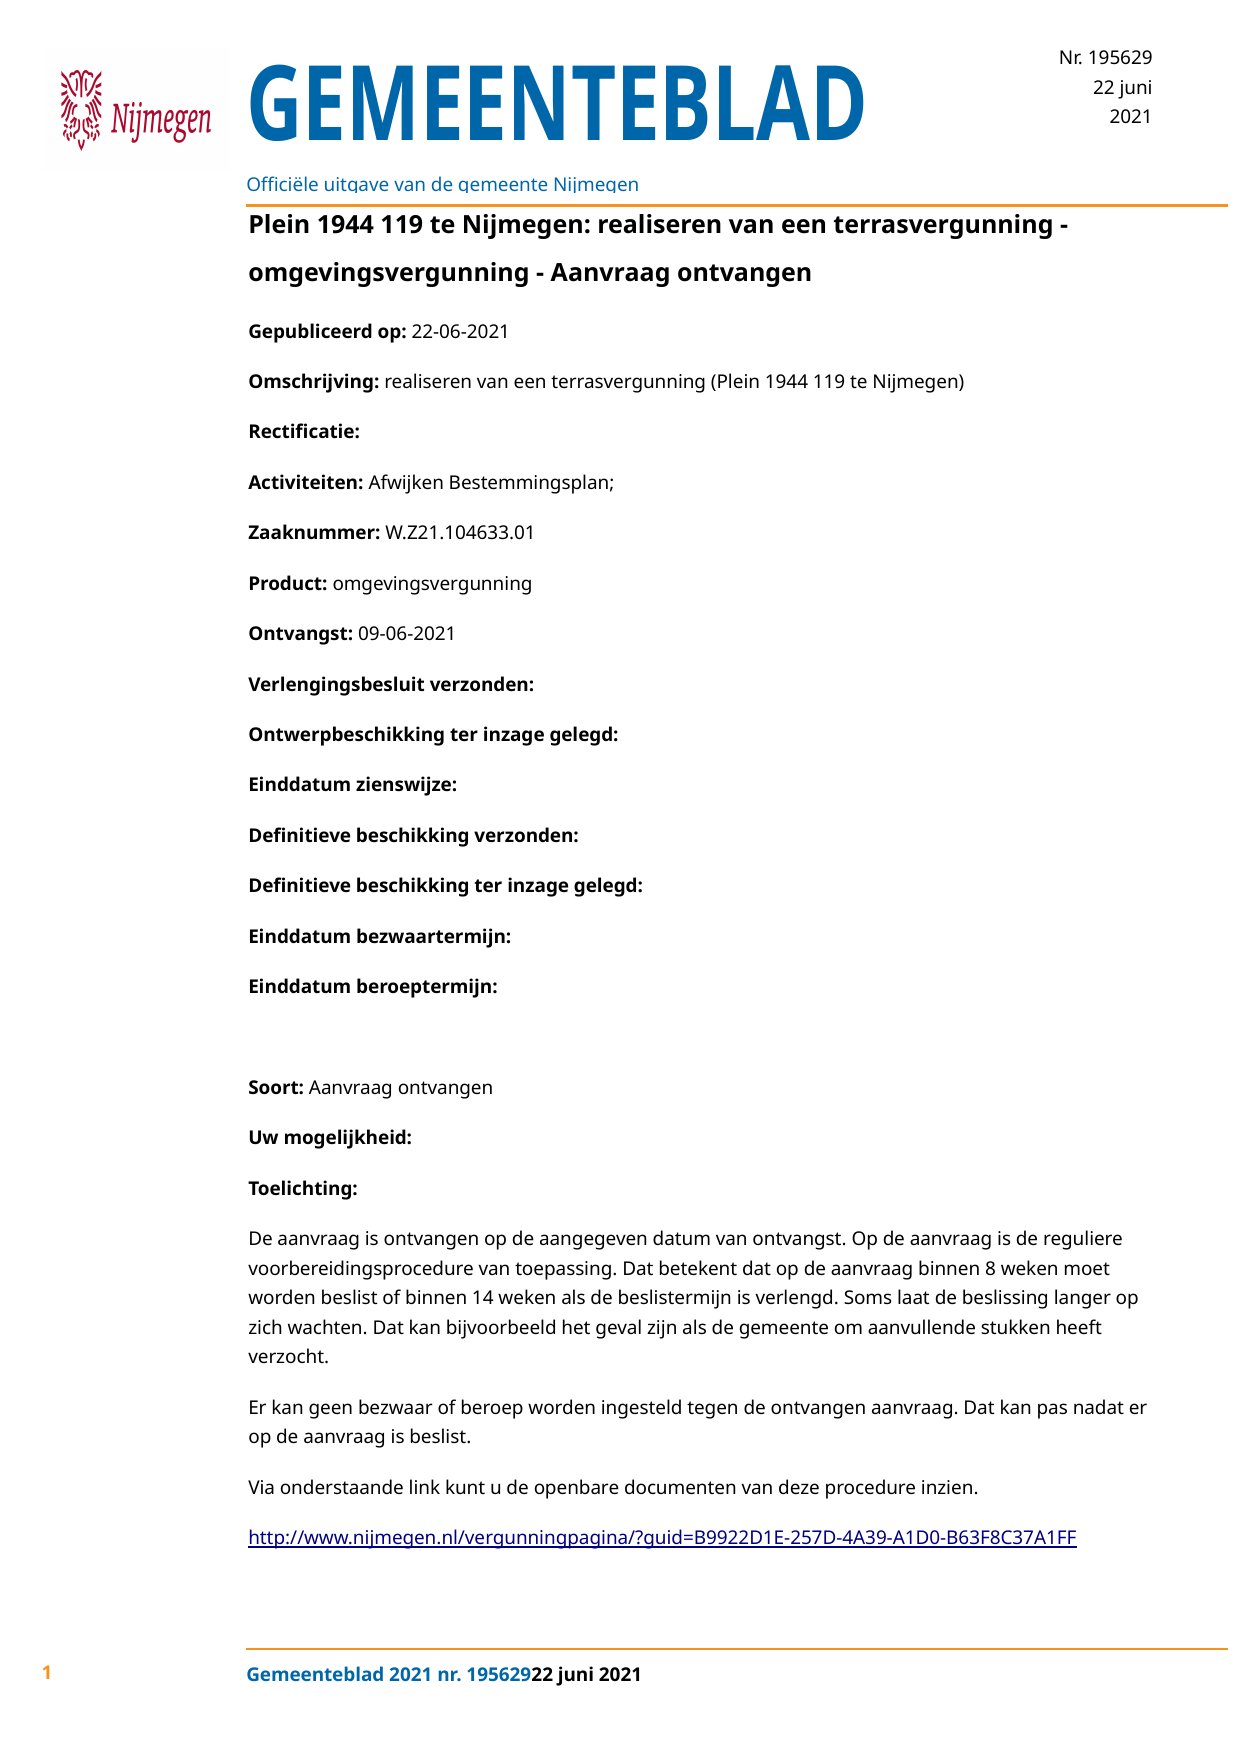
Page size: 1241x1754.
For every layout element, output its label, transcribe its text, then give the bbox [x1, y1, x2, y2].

text Einddatum beroeptermijn: [248, 973, 1152, 999]
text Rectificatie: [248, 419, 1152, 444]
text Product: omgevingsvergunning [248, 570, 1152, 596]
text Via onderstaande link kunt u de openbare documenten van deze procedure inzien. [248, 1474, 1152, 1500]
text Einddatum bezwaartermijn: [248, 923, 1152, 949]
text Verlengingsbesluit verzonden: [248, 671, 1152, 697]
text Toelichting: [248, 1175, 1152, 1201]
text De aanvraag is ontvangen op de aangegeven datum van ontvangst. Op de aanvraag is de reguliere voorbereidingsprocedure van toepassing. Dat betekent dat op de aanvraag binnen 8 weken moet worden beslist of binnen 14 weken als de beslistermijn is verlengd. Soms laat de beslissing langer op zich wachten. Dat kan bijvoorbeeld het geval zijn als de gemeente om aanvullende stukken heeft verzocht. [248, 1225, 1152, 1369]
text Ontwerpbeschikking ter inzage gelegd: [248, 721, 1152, 747]
text http://www.nijmegen.nl/vergunningpagina/?guid=B9922D1E-257D-4A39-A1D0-B63F8C37A1FF [248, 1524, 1152, 1550]
text Plein 1944 119 te Nijmegen: realiseren van een terrasvergunning - omgevingsvergunning - Aanvraag ontvangen [248, 207, 1152, 288]
text Definitieve beschikking ter inzage gelegd: [248, 872, 1152, 898]
text Zaaknummer: W.Z21.104633.01 [248, 519, 1152, 545]
text Einddatum zienswijze: [248, 772, 1152, 797]
text Activiteiten: Afwijken Bestemmingsplan; [248, 469, 1152, 495]
text Soort: Aanvraag ontvangen [248, 1074, 1152, 1100]
text Definitieve beschikking verzonden: [248, 822, 1152, 848]
text Gepubliceerd op: 22-06-2021 [248, 318, 1152, 344]
text Er kan geen bezwaar of beroep worden ingesteld tegen de ontvangen aanvraag. Dat kan pas nadat er op de aanvraag is beslist. [248, 1394, 1152, 1449]
text Ontvangst: 09-06-2021 [248, 620, 1152, 646]
text Uw mogelijkheid: [248, 1124, 1152, 1150]
text Omschrijving: realiseren van een terrasvergunning (Plein 1944 119 te Nijmegen) [248, 368, 1152, 394]
picture [41, 47, 231, 172]
